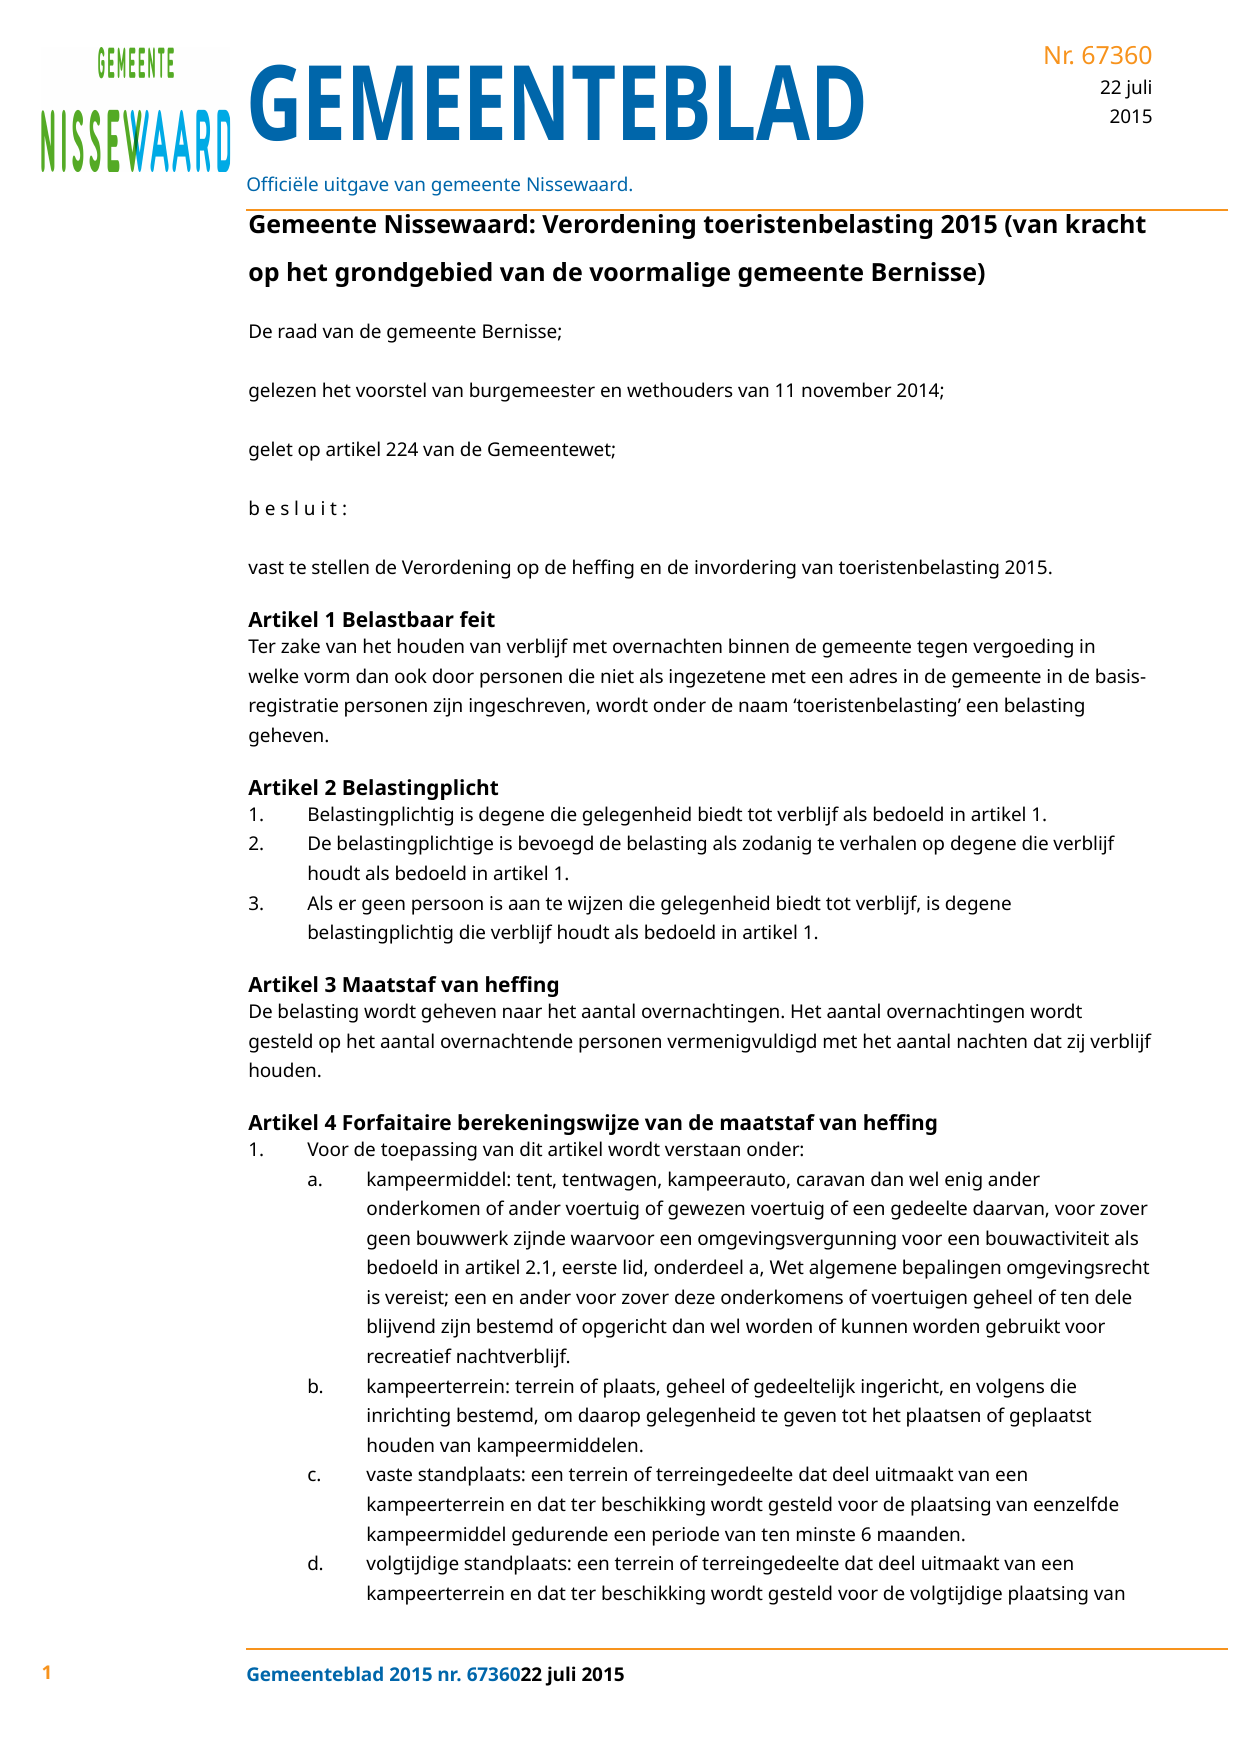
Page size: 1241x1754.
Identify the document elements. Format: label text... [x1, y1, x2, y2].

text Artikel 1 Belastbaar feit [248, 605, 1152, 633]
picture [41, 47, 231, 172]
text Ter zake van het houden van verblijf met overnachten binnen de gemeente tegen vergoeding in welke vorm dan ook door personen die niet als ingezetene met een adres in de gemeente in de basis-registratie personen zijn ingeschreven, wordt onder de naam ‘toeristenbelasting’ een belasting geheven. [248, 633, 1152, 748]
list De belastingplichtige is bevoegd de belasting als zodanig te verhalen op degene die verblijf houdt als bedoeld in artikel 1. [248, 831, 1152, 886]
picture [154, 157, 165, 172]
text vast te stellen de Verordening op de heffing en de invordering van toeristenbelasting 2015. [248, 554, 1152, 580]
list kampeerterrein: terrein of plaats, geheel of gedeeltelijk ingericht, en volgens die inrichting bestemd, om daarop gelegenheid te geven tot het plaatsen of geplaatst houden van kampeermiddelen. [307, 1373, 1152, 1458]
text De raad van de gemeente Bernisse; [248, 318, 1152, 344]
text Artikel 3 Maatstaf van heffing [248, 970, 1152, 998]
list Als er geen persoon is aan te wijzen die gelegenheid biedt tot verblijf, is degene belastingplichtig die verblijf houdt als bedoeld in artikel 1. [248, 890, 1152, 945]
text gelezen het voorstel van burgemeester en wethouders van 11 november 2014; [248, 377, 1152, 403]
picture [176, 157, 187, 172]
text gelet op artikel 224 van de Gemeentewet; [248, 436, 1152, 462]
text Artikel 4 Forfaitaire berekeningswijze van de maatstaf van heffing [248, 1108, 1152, 1136]
picture [200, 151, 206, 172]
text b e s l u i t : [248, 495, 1152, 521]
list volgtijdige standplaats: een terrein of terreingedeelte dat deel uitmaakt van een kampeerterrein en dat ter beschikking wordt gesteld voor de volgtijdige plaatsing van [307, 1550, 1152, 1606]
list kampeermiddel: tent, tentwagen, kampeerauto, caravan dan wel enig ander onderkomen of ander voertuig of gewezen voertuig of een gedeelte daarvan, voor zover geen bouwwerk zijnde waarvoor een omgevingsvergunning voor een bouwactiviteit als bedoeld in artikel 2.1, eerste lid, onderdeel a, Wet algemene bepalingen omgevingsrecht is vereist; een en ander voor zover deze onderkomens of voertuigen geheel of ten dele blijvend zijn bestemd of opgericht dan wel worden of kunnen worden gebruikt voor recreatief nachtverblijf. [307, 1166, 1152, 1369]
text Artikel 2 Belastingplicht [248, 773, 1152, 801]
list vaste standplaats: een terrein of terreingedeelte dat deel uitmaakt van een kampeerterrein en dat ter beschikking wordt gesteld voor de plaatsing van eenzelfde kampeermiddel gedurende een periode van ten minste 6 maanden. [307, 1462, 1152, 1547]
picture [222, 122, 227, 160]
text Gemeente Nissewaard: Verordening toeristenbelasting 2015 (van kracht op het grondgebied van de voormalige gemeente Bernisse) [248, 211, 1152, 288]
list Belastingplichtig is degene die gelegenheid biedt tot verblijf als bedoeld in artikel 1. [248, 801, 1152, 827]
list Voor de toepassing van dit artikel wordt verstaan onder: [248, 1136, 1152, 1162]
picture [201, 122, 206, 138]
text De belasting wordt geheven naar het aantal overnachtingen. Het aantal overnachtingen wordt gesteld op het aantal overnachtende personen vermenigvuldigd met het aantal nachten dat zij verblijf houden. [248, 998, 1152, 1083]
